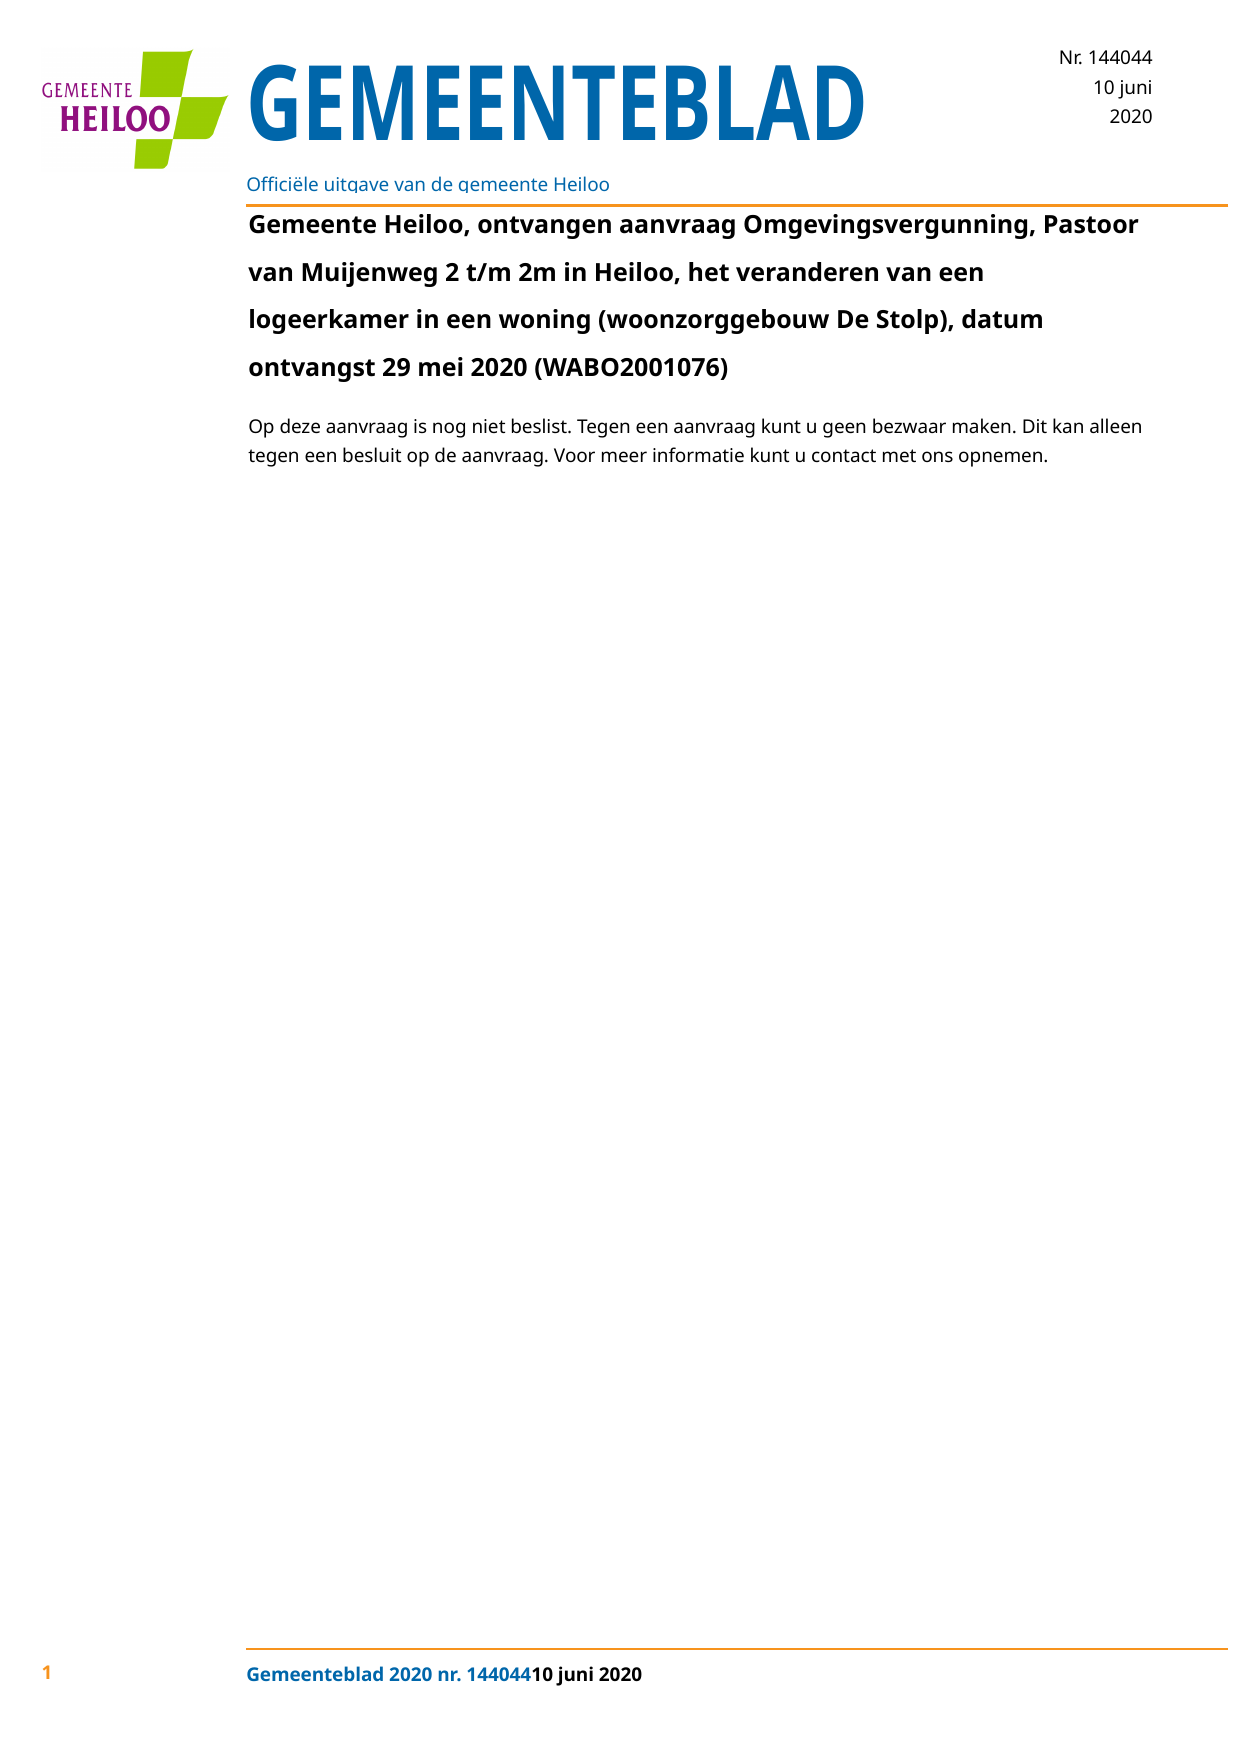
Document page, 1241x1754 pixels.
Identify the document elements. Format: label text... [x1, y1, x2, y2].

picture [41, 47, 231, 172]
text Gemeente Heiloo, ontvangen aanvraag Omgevingsvergunning, Pastoor van Muijenweg 2 t/m 2m in Heiloo, het veranderen van een logeerkamer in een woning (woonzorggebouw De Stolp), datum ontvangst 29 mei 2020 (WABO2001076) [248, 207, 1152, 384]
text Op deze aanvraag is nog niet beslist. Tegen een aanvraag kunt u geen bezwaar maken. Dit kan alleen tegen een besluit op de aanvraag. Voor meer informatie kunt u contact met ons opnemen. [248, 413, 1152, 468]
